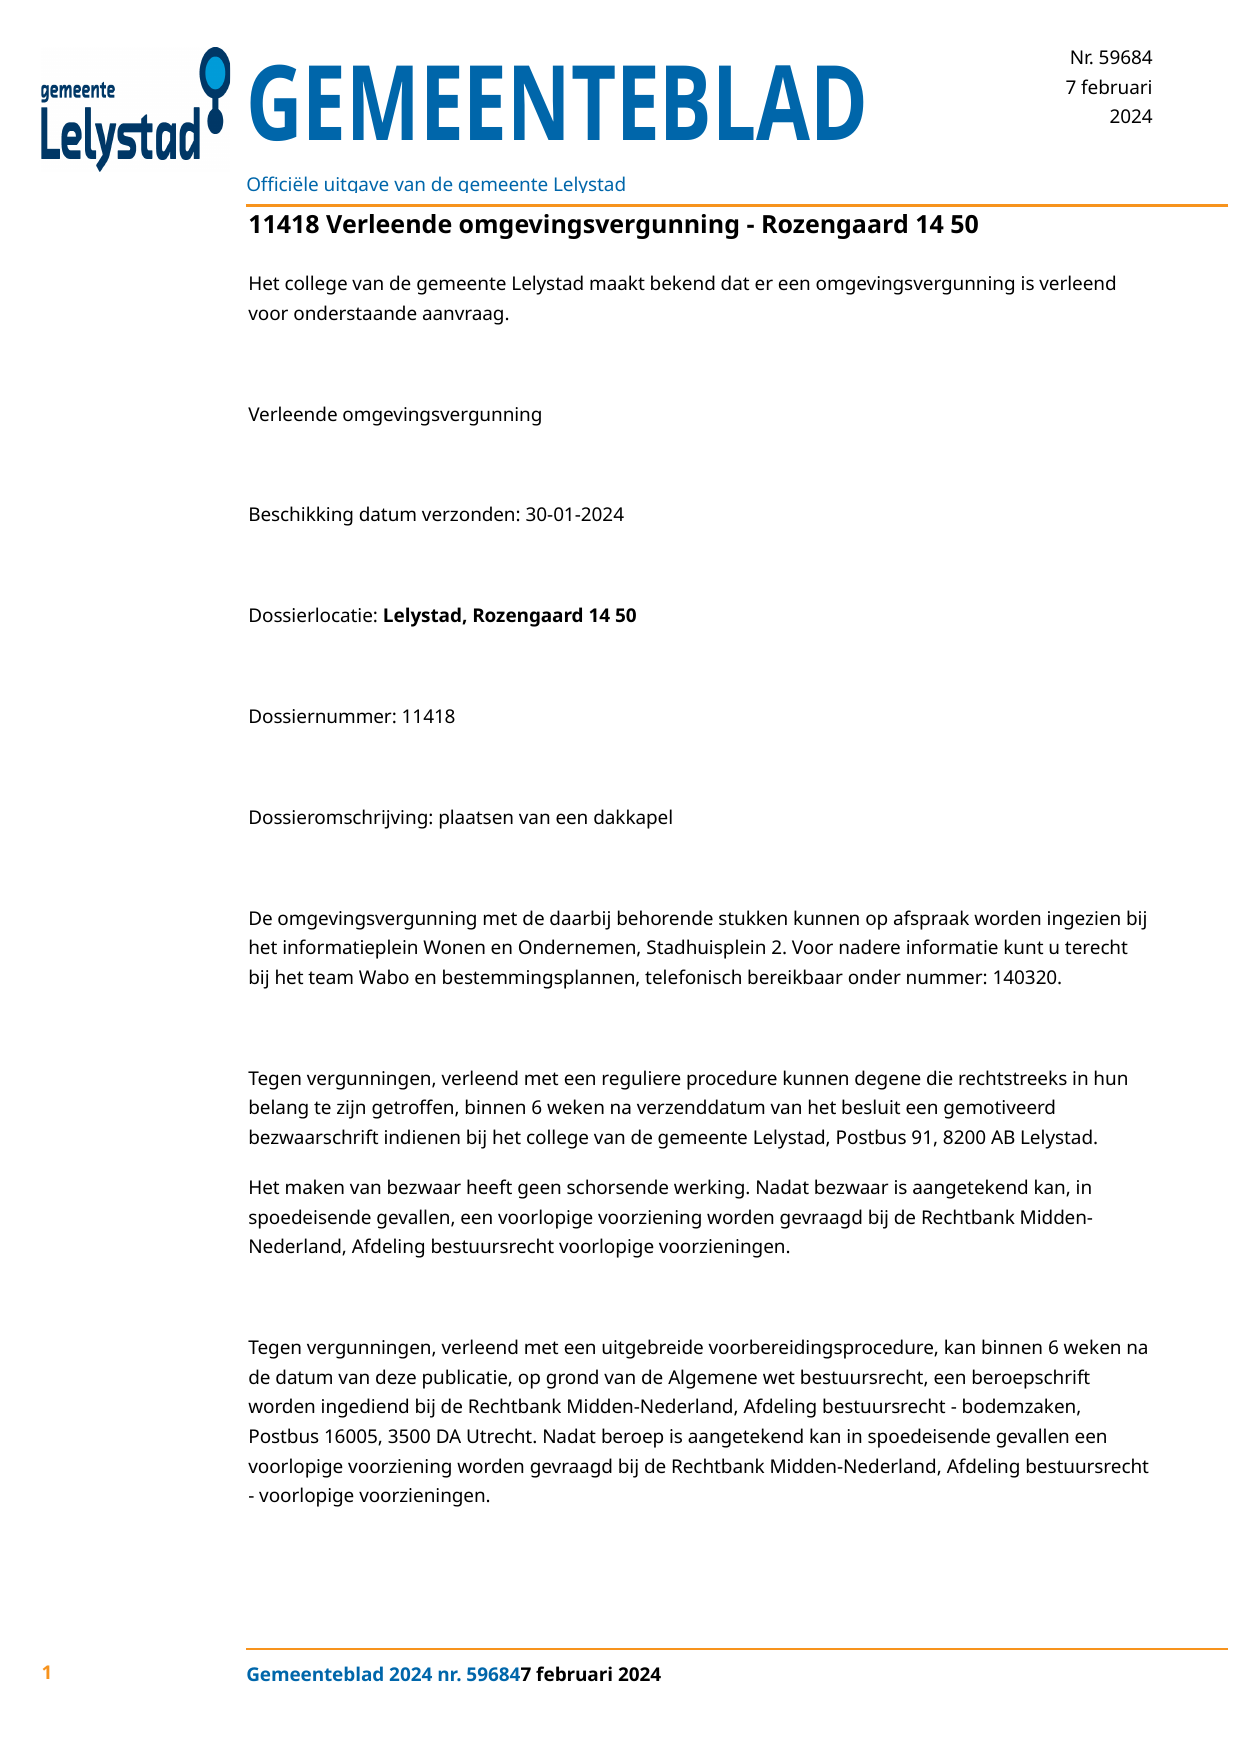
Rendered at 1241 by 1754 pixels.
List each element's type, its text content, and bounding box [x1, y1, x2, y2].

picture [41, 47, 231, 172]
text Tegen vergunningen, verleend met een reguliere procedure kunnen degene die rechtstreeks in hun belang te zijn getroffen, binnen 6 weken na verzenddatum van het besluit een gemotiveerd bezwaarschrift indienen bij het college van de gemeente Lelystad, Postbus 91, 8200 AB Lelystad. [248, 1065, 1152, 1150]
text Dossierlocatie: Lelystad, Rozengaard 14 50 [248, 602, 1152, 628]
text 11418 Verleende omgevingsvergunning - Rozengaard 14 50 [248, 207, 1152, 241]
text Het maken van bezwaar heeft geen schorsende werking. Nadat bezwaar is aangetekend kan, in spoedeisende gevallen, een voorlopige voorziening worden gevraagd bij de Rechtbank Midden-Nederland, Afdeling bestuursrecht voorlopige voorzieningen. [248, 1174, 1152, 1259]
text Verleende omgevingsvergunning [248, 401, 1152, 426]
text Beschikking datum verzonden: 30-01-2024 [248, 502, 1152, 527]
text Tegen vergunningen, verleend met een uitgebreide voorbereidingsprocedure, kan binnen 6 weken na de datum van deze publicatie, op grond van de Algemene wet bestuursrecht, een beroepschrift worden ingediend bij de Rechtbank Midden-Nederland, Afdeling bestuursrecht - bodemzaken, Postbus 16005, 3500 DA Utrecht. Nadat beroep is aangetekend kan in spoedeisende gevallen een voorlopige voorziening worden gevraagd bij de Rechtbank Midden-Nederland, Afdeling bestuursrecht - voorlopige voorzieningen. [248, 1334, 1152, 1508]
text Het college van de gemeente Lelystad maakt bekend dat er een omgevingsvergunning is verleend voor onderstaande aanvraag. [248, 270, 1152, 326]
text Dossieromschrijving: plaatsen van een dakkapel [248, 804, 1152, 830]
text Dossiernummer: 11418 [248, 703, 1152, 729]
text De omgevingsvergunning met de daarbij behorende stukken kunnen op afspraak worden ingezien bij het informatieplein Wonen en Ondernemen, Stadhuisplein 2. Voor nadere informatie kunt u terecht bij het team Wabo en bestemmingsplannen, telefonisch bereikbaar onder nummer: 140320. [248, 905, 1152, 990]
